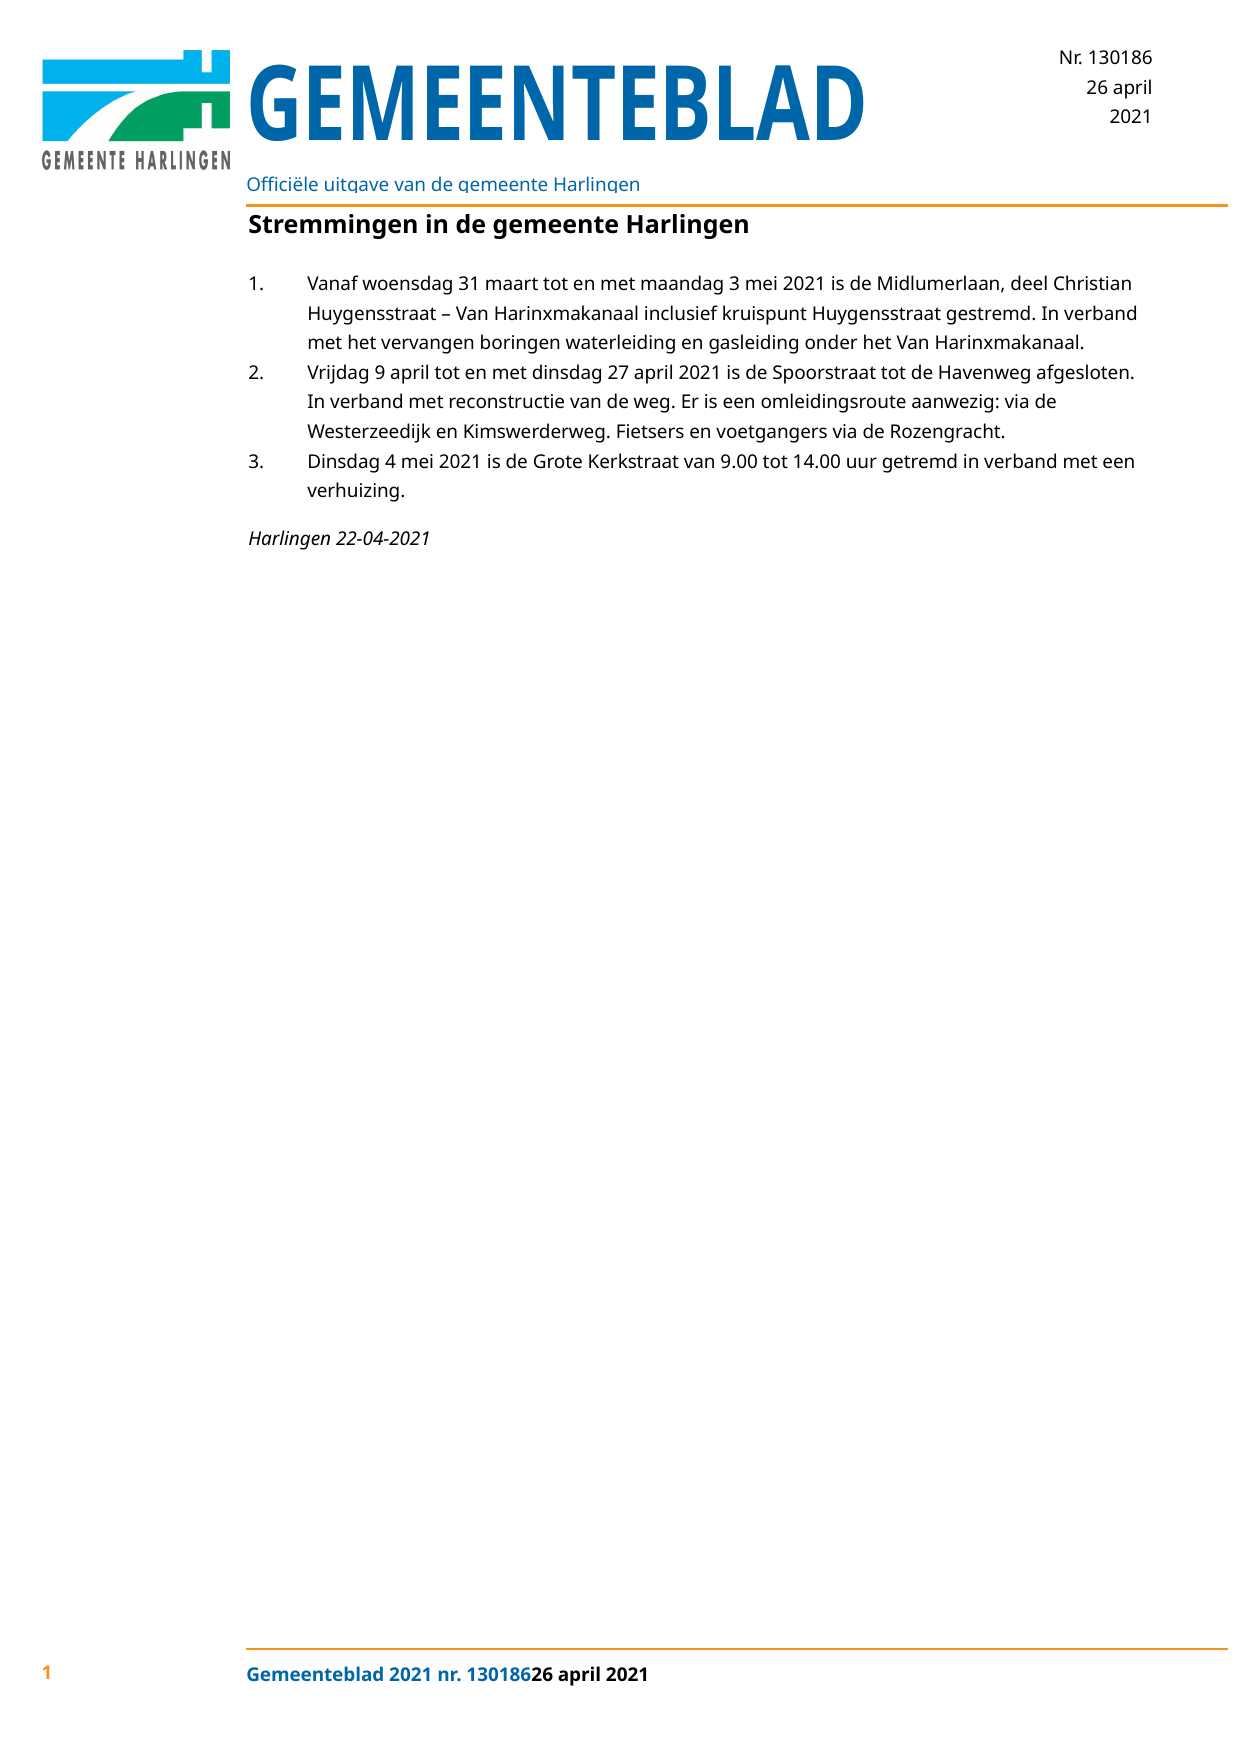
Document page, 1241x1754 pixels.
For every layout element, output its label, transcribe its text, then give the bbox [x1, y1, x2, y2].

text Stremmingen in de gemeente Harlingen [248, 207, 1152, 241]
list Dinsdag 4 mei 2021 is de Grote Kerkstraat van 9.00 tot 14.00 uur getremd in verband met een verhuizing. [248, 448, 1152, 503]
list Vanaf woensdag 31 maart tot en met maandag 3 mei 2021 is de Midlumerlaan, deel Christian Huygensstraat – Van Harinxmakanaal inclusief kruispunt Huygensstraat gestremd. In verband met het vervangen boringen waterleiding en gasleiding onder het Van Harinxmakanaal. [248, 270, 1152, 355]
picture [41, 47, 231, 172]
text Harlingen 22-04-2021 [248, 525, 1152, 551]
list Vrijdag 9 april tot en met dinsdag 27 april 2021 is de Spoorstraat tot de Havenweg afgesloten. In verband met reconstructie van de weg. Er is een omleidingsroute aanwezig: via de Westerzeedijk en Kimswerderweg. Fietsers en voetgangers via de Rozengracht. [248, 359, 1152, 444]
